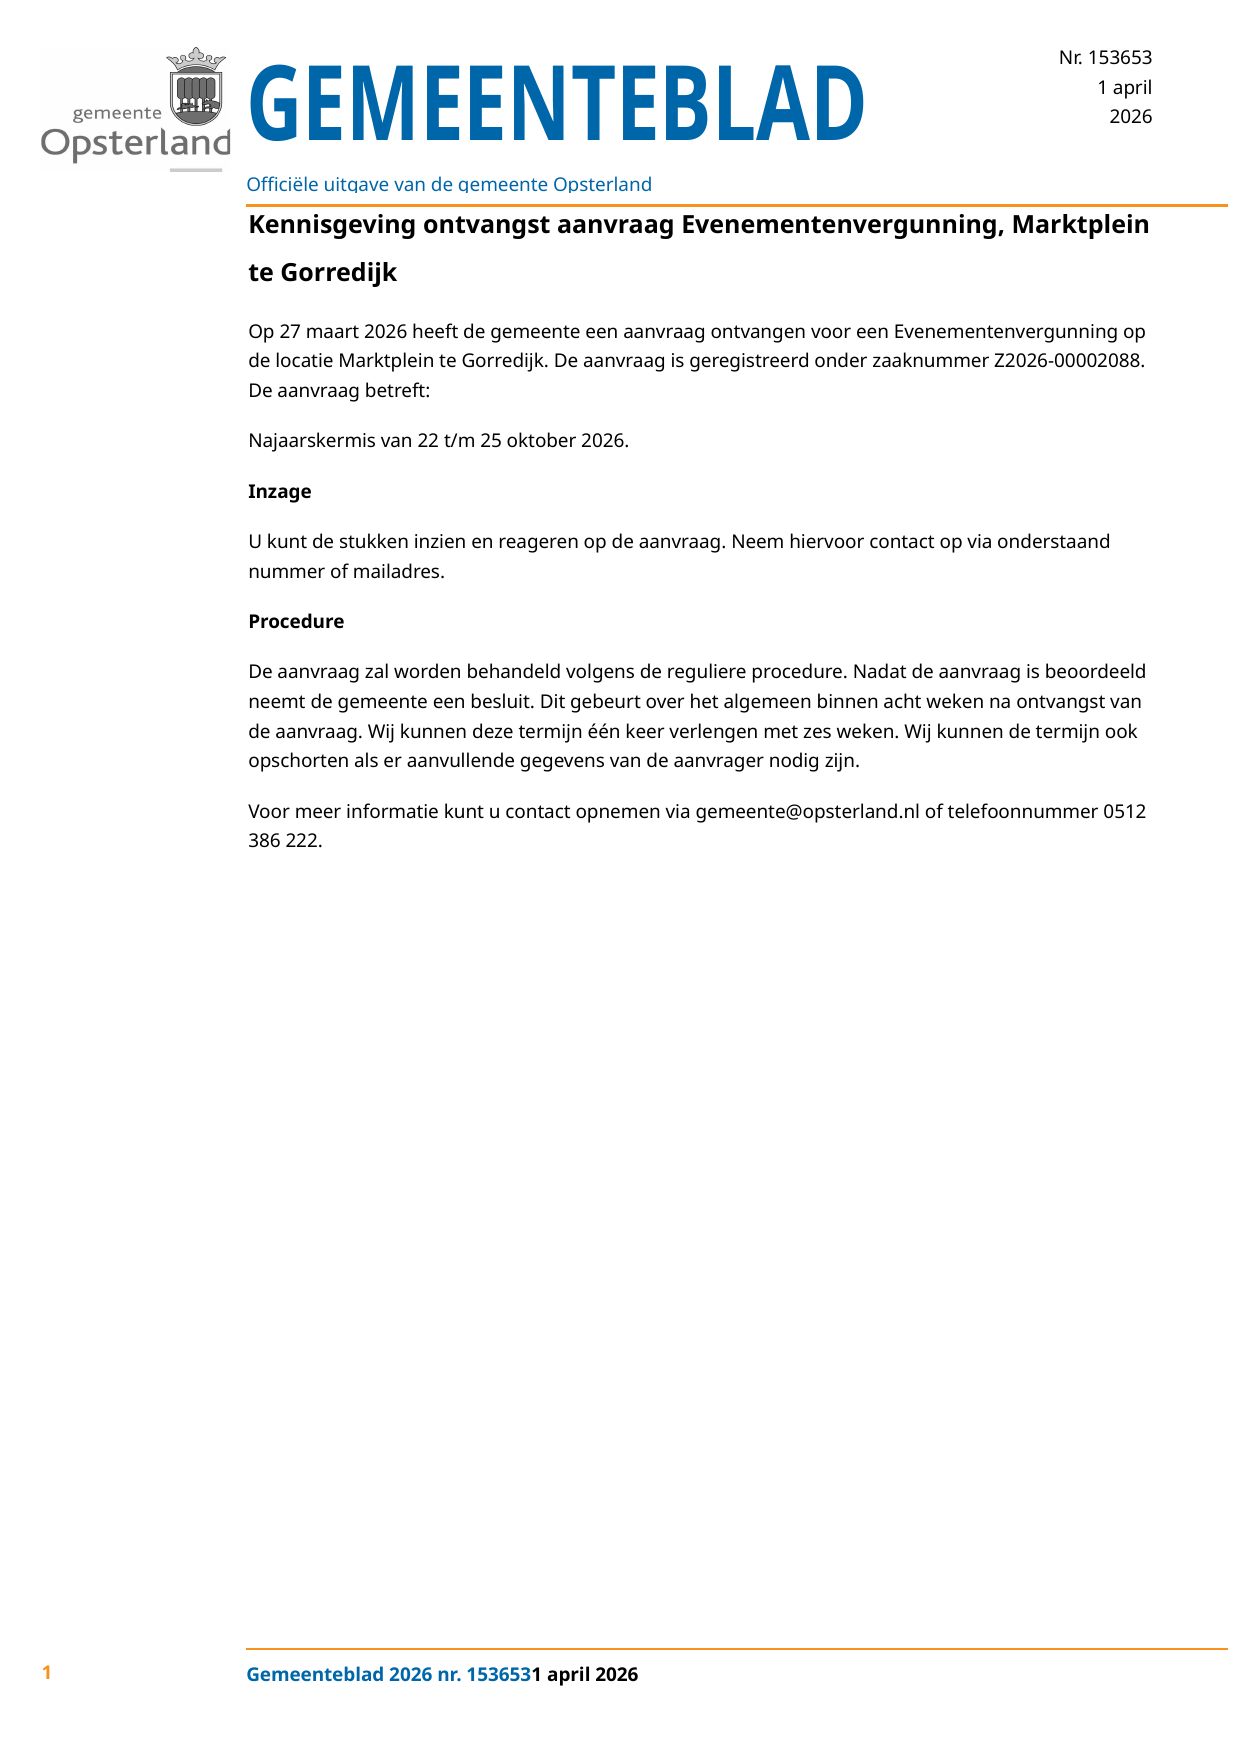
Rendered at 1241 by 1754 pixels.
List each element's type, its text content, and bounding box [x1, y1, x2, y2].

text De aanvraag zal worden behandeld volgens de reguliere procedure. Nadat de aanvraag is beoordeeld neemt de gemeente een besluit. Dit gebeurt over het algemeen binnen acht weken na ontvangst van de aanvraag. Wij kunnen deze termijn één keer verlengen met zes weken. Wij kunnen de termijn ook opschorten als er aanvullende gegevens van de aanvrager nodig zijn. [248, 659, 1152, 773]
text Inzage [248, 478, 1152, 504]
text Najaarskermis van 22 t/m 25 oktober 2026. [248, 427, 1152, 453]
text U kunt de stukken inzien en reageren op de aanvraag. Neem hiervoor contact op via onderstaand nummer of mailadres. [248, 528, 1152, 584]
picture [41, 47, 231, 172]
text Voor meer informatie kunt u contact opnemen via gemeente@opsterland.nl of telefoonnummer 0512 386 222. [248, 798, 1152, 853]
text Kennisgeving ontvangst aanvraag Evenementenvergunning, Marktplein te Gorredijk [248, 207, 1152, 288]
text Procedure [248, 608, 1152, 634]
text Op 27 maart 2026 heeft de gemeente een aanvraag ontvangen voor een Evenementenvergunning op de locatie Marktplein te Gorredijk. De aanvraag is geregistreerd onder zaaknummer Z2026-00002088. De aanvraag betreft: [248, 318, 1152, 403]
